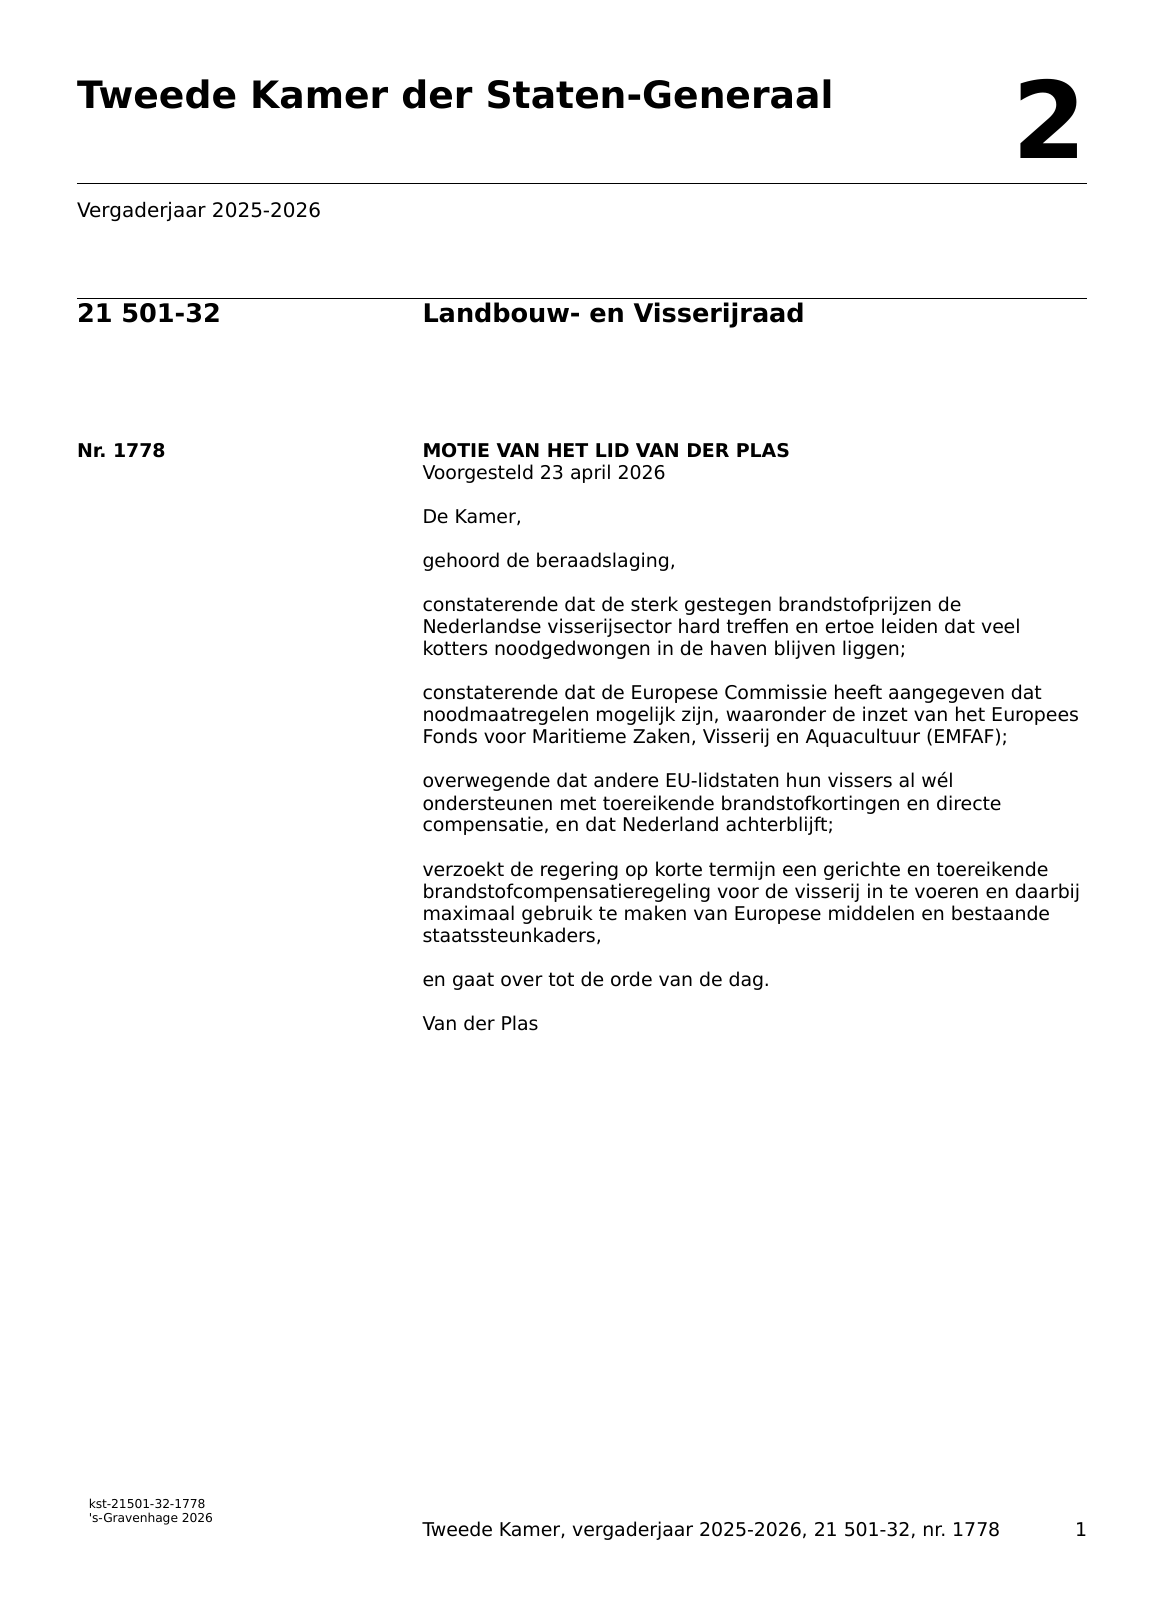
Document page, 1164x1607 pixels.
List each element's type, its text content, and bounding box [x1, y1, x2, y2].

table_cell Vergaderjaar 2025-2026 [77, 184, 1087, 298]
text kst-21501-32-1778 [88, 1497, 323, 1511]
text verzoekt de regering op korte termijn een gerichte en toereikende brandstofcompensatieregeling voor de visserij in te voeren en daarbij maximaal gebruik te maken van Europese middelen en bestaande staatssteunkaders, [422, 858, 1087, 946]
text constaterende dat de sterk gestegen brandstofprijzen de Nederlandse visserijsector hard treffen en ertoe leiden dat veel kotters noodgedwongen in de haven blijven liggen; [422, 594, 1087, 660]
text gehoord de beraadslaging, [422, 550, 1087, 572]
text overwegende dat andere EU-lidstaten hun vissers al wél ondersteunen met toereikende brandstofkortingen en directe compensatie, en dat Nederland achterblijft; [422, 770, 1087, 836]
text en gaat over tot de orde van de dag. [422, 969, 1087, 991]
subtitle 21 501-32 Landbouw- en Visserijraad [77, 299, 1087, 329]
table_header Tweede Kamer der Staten-Generaal [77, 59, 886, 183]
text De Kamer, [422, 506, 1087, 528]
text constaterende dat de Europese Commissie heeft aangegeven dat noodmaatregelen mogelijk zijn, waaronder de inzet van het Europees Fonds voor Maritieme Zaken, Visserij en Aquacultuur (EMFAF); [422, 682, 1087, 748]
text Van der Plas [422, 1013, 1087, 1035]
table_header 2 [886, 59, 1087, 183]
subtitle Nr. 1778 MOTIE VAN HET LID VAN DER PLAS [77, 440, 1087, 462]
text 's-Gravenhage 2026 [88, 1511, 323, 1525]
text Voorgesteld 23 april 2026 [422, 462, 1087, 484]
